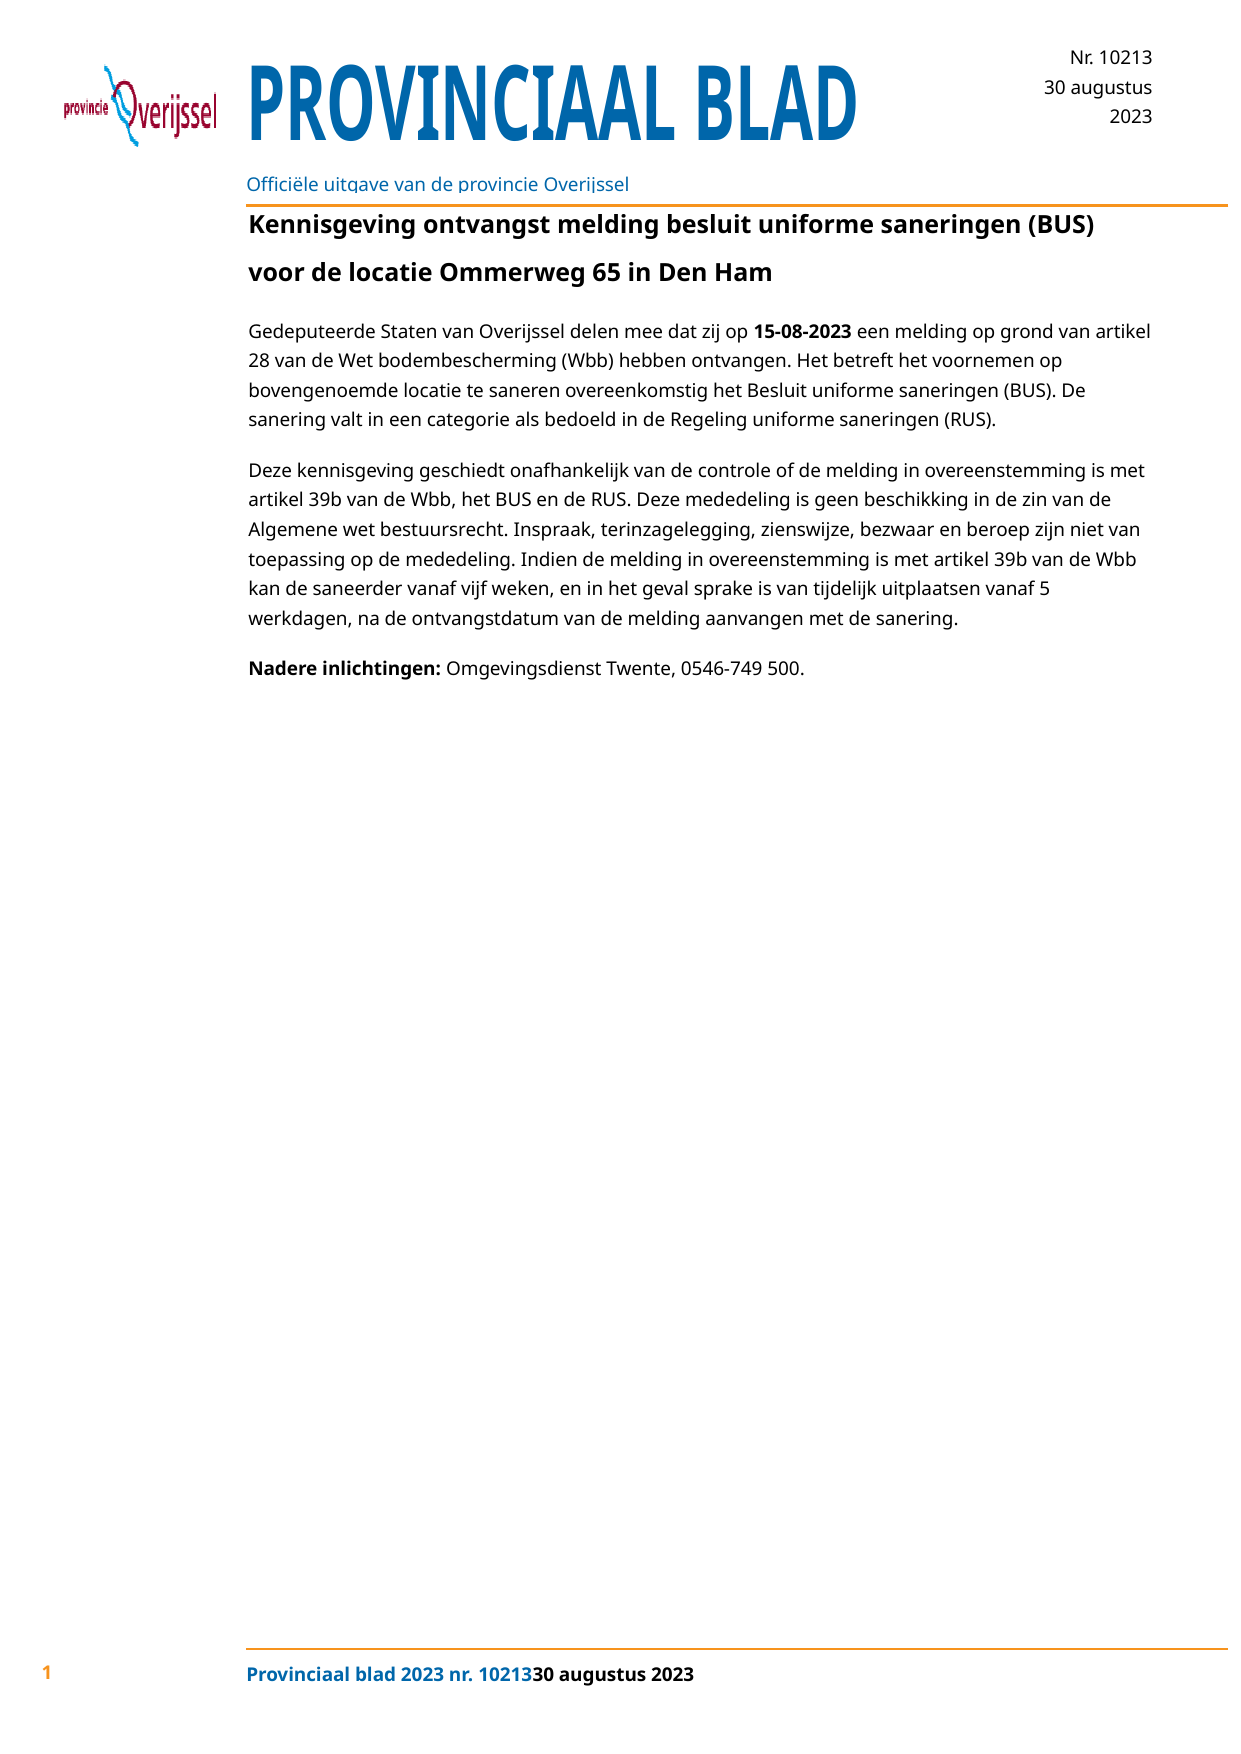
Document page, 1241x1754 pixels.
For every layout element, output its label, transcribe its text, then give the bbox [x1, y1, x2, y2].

text Gedeputeerde Staten van Overijssel delen mee dat zij op 15-08-2023 een melding op grond van artikel 28 van de Wet bodembescherming (Wbb) hebben ontvangen. Het betreft het voornemen op bovengenoemde locatie te saneren overeenkomstig het Besluit uniforme saneringen (BUS). De sanering valt in een categorie als bedoeld in de Regeling uniforme saneringen (RUS). [248, 318, 1152, 432]
text Nadere inlichtingen: Omgevingsdienst Twente, 0546-749 500. [248, 655, 1152, 681]
picture [41, 47, 231, 172]
text Deze kennisgeving geschiedt onafhankelijk van de controle of de melding in overeenstemming is met artikel 39b van de Wbb, het BUS en de RUS. Deze mededeling is geen beschikking in de zin van de Algemene wet bestuursrecht. Inspraak, terinzagelegging, zienswijze, bezwaar en beroep zijn niet van toepassing op de mededeling. Indien de melding in overeenstemming is met artikel 39b van de Wbb kan de saneerder vanaf vijf weken, en in het geval sprake is van tijdelijk uitplaatsen vanaf 5 werkdagen, na de ontvangstdatum van de melding aanvangen met de sanering. [248, 457, 1152, 631]
text Kennisgeving ontvangst melding besluit uniforme saneringen (BUS) voor de locatie Ommerweg 65 in Den Ham [248, 207, 1152, 288]
